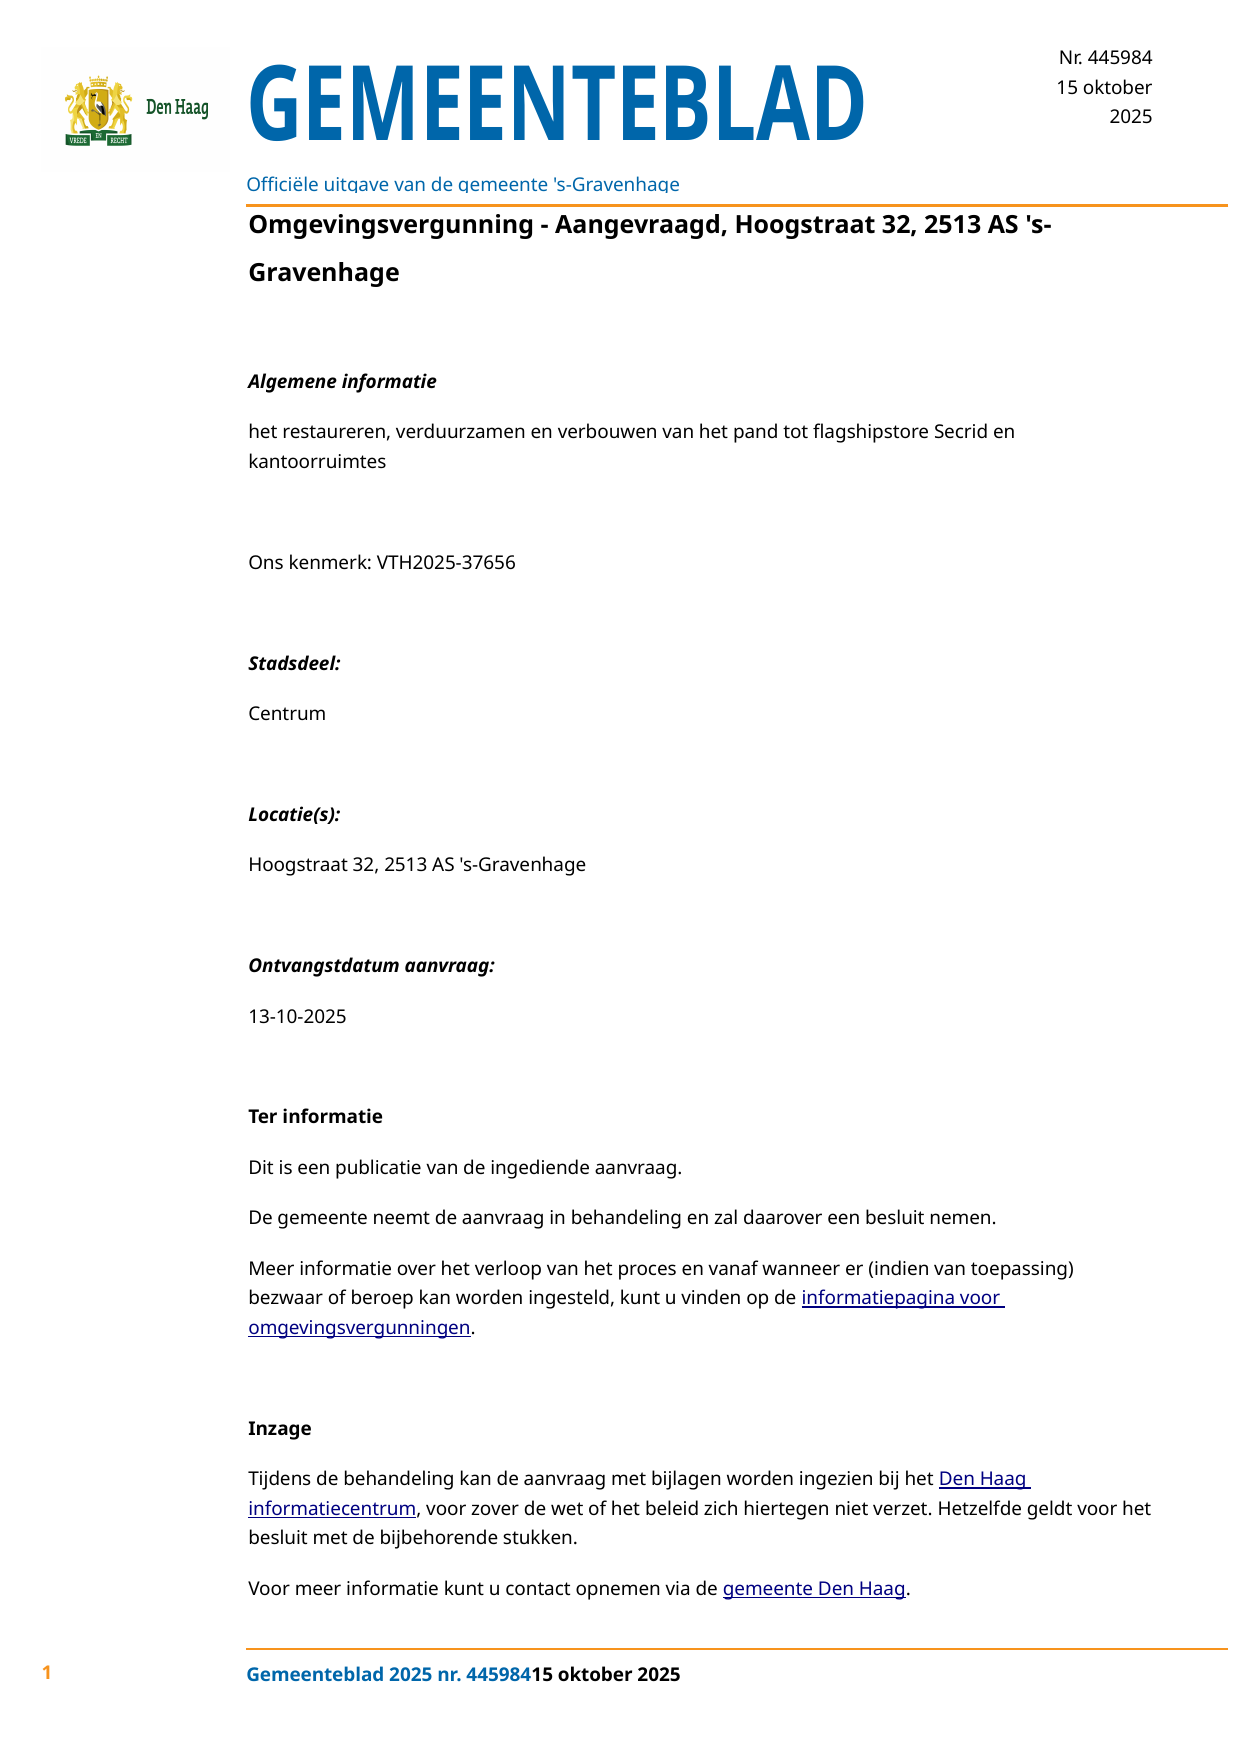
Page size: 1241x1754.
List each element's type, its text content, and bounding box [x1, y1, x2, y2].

text De gemeente neemt de aanvraag in behandeling en zal daarover een besluit nemen. [248, 1204, 1152, 1230]
text Tijdens de behandeling kan de aanvraag met bijlagen worden ingezien bij het Den Haag informatiecentrum, voor zover de wet of het beleid zich hiertegen niet verzet. Hetzelfde geldt voor het besluit met de bijbehorende stukken. [248, 1465, 1152, 1550]
text Inzage [248, 1415, 1152, 1441]
text Hoogstraat 32, 2513 AS 's-Gravenhage [248, 852, 1152, 877]
text Meer informatie over het verloop van het proces en vanaf wanneer er (indien van toepassing) bezwaar of beroep kan worden ingesteld, kunt u vinden op de informatiepagina voor omgevingsvergunningen. [248, 1255, 1152, 1340]
text het restaureren, verduurzamen en verbouwen van het pand tot flagshipstore Secrid en kantoorruimtes [248, 419, 1152, 474]
text Ons kenmerk: VTH2025-37656 [248, 549, 1152, 575]
picture [41, 47, 231, 172]
text Ter informatie [248, 1104, 1152, 1129]
text Ontvangstdatum aanvraag: [248, 952, 1152, 978]
text Algemene informatie [248, 368, 1152, 394]
text Stadsdeel: [248, 650, 1152, 676]
text Centrum [248, 700, 1152, 726]
text Locatie(s): [248, 801, 1152, 827]
text 13-10-2025 [248, 1003, 1152, 1029]
text Dit is een publicatie van de ingediende aanvraag. [248, 1154, 1152, 1180]
text Voor meer informatie kunt u contact opnemen via de gemeente Den Haag. [248, 1575, 1152, 1601]
text Omgevingsvergunning - Aangevraagd, Hoogstraat 32, 2513 AS 's-Gravenhage [248, 207, 1152, 288]
